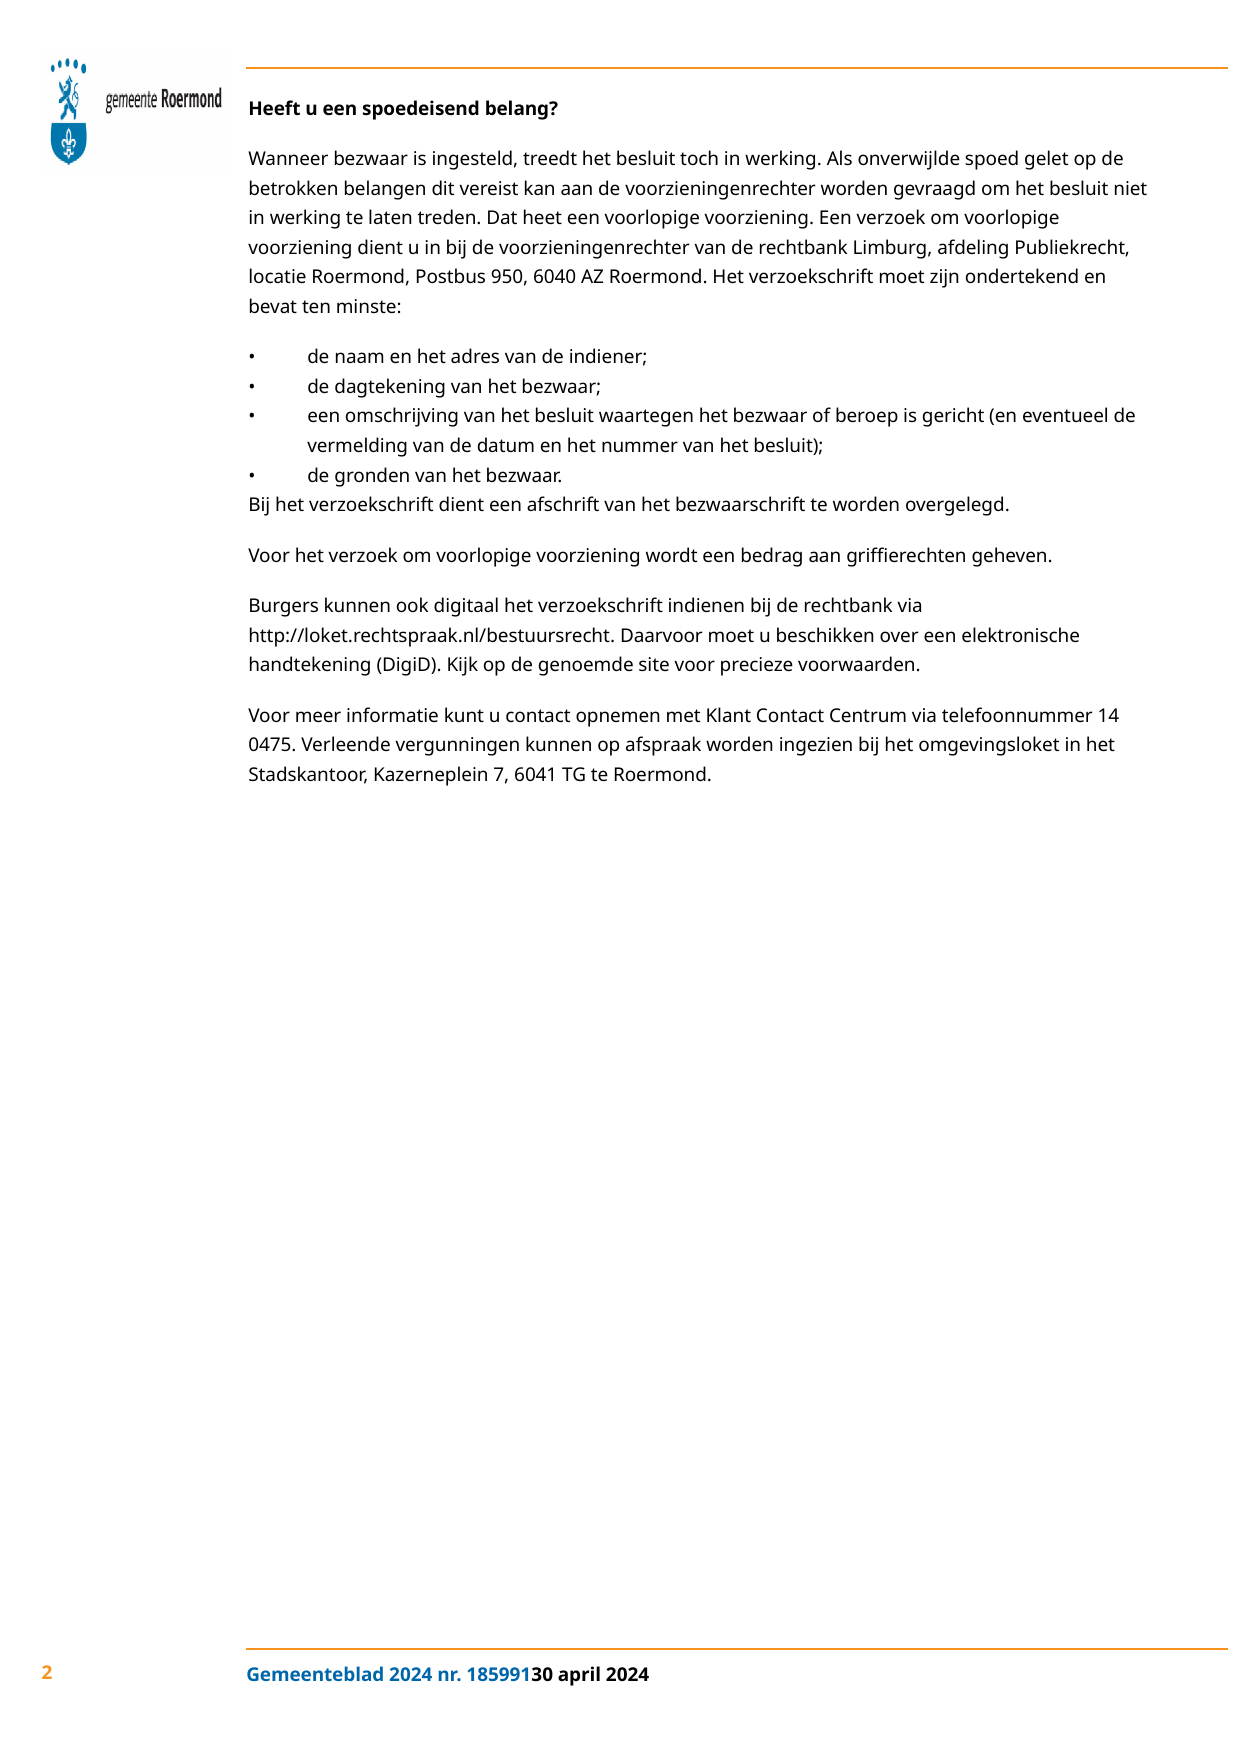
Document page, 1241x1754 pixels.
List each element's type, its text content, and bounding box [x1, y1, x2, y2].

text Heeft u een spoedeisend belang? [248, 95, 1152, 121]
text Burgers kunnen ook digitaal het verzoekschrift indienen bij de rechtbank via http://loket.rechtspraak.nl/bestuursrecht. Daarvoor moet u beschikken over een elektronische handtekening (DigiD). Kijk op de genoemde site voor precieze voorwaarden. [248, 592, 1152, 677]
list een omschrijving van het besluit waartegen het bezwaar of beroep is gericht (en eventueel de vermelding van de datum en het nummer van het besluit); [248, 403, 1152, 458]
list de gronden van het bezwaar. [248, 462, 1152, 488]
list de dagtekening van het bezwaar; [248, 373, 1152, 399]
text Voor meer informatie kunt u contact opnemen met Klant Contact Centrum via telefoonnummer 14 0475. Verleende vergunningen kunnen op afspraak worden ingezien bij het omgevingsloket in het Stadskantoor, Kazerneplein 7, 6041 TG te Roermond. [248, 702, 1152, 787]
text Wanneer bezwaar is ingesteld, treedt het besluit toch in werking. Als onverwijlde spoed gelet op de betrokken belangen dit vereist kan aan de voorzieningenrechter worden gevraagd om het besluit niet in werking te laten treden. Dat heet een voorlopige voorziening. Een verzoek om voorlopige voorziening dient u in bij de voorzieningenrechter van de rechtbank Limburg, afdeling Publiekrecht, locatie Roermond, Postbus 950, 6040 AZ Roermond. Het verzoekschrift moet zijn ondertekend en bevat ten minste: [248, 145, 1152, 319]
text Voor het verzoek om voorlopige voorziening wordt een bedrag aan griffierechten geheven. [248, 542, 1152, 568]
text Bij het verzoekschrift dient een afschrift van het bezwaarschrift te worden overgelegd. [248, 491, 1152, 517]
picture [41, 47, 231, 172]
list de naam en het adres van de indiener; [248, 343, 1152, 369]
